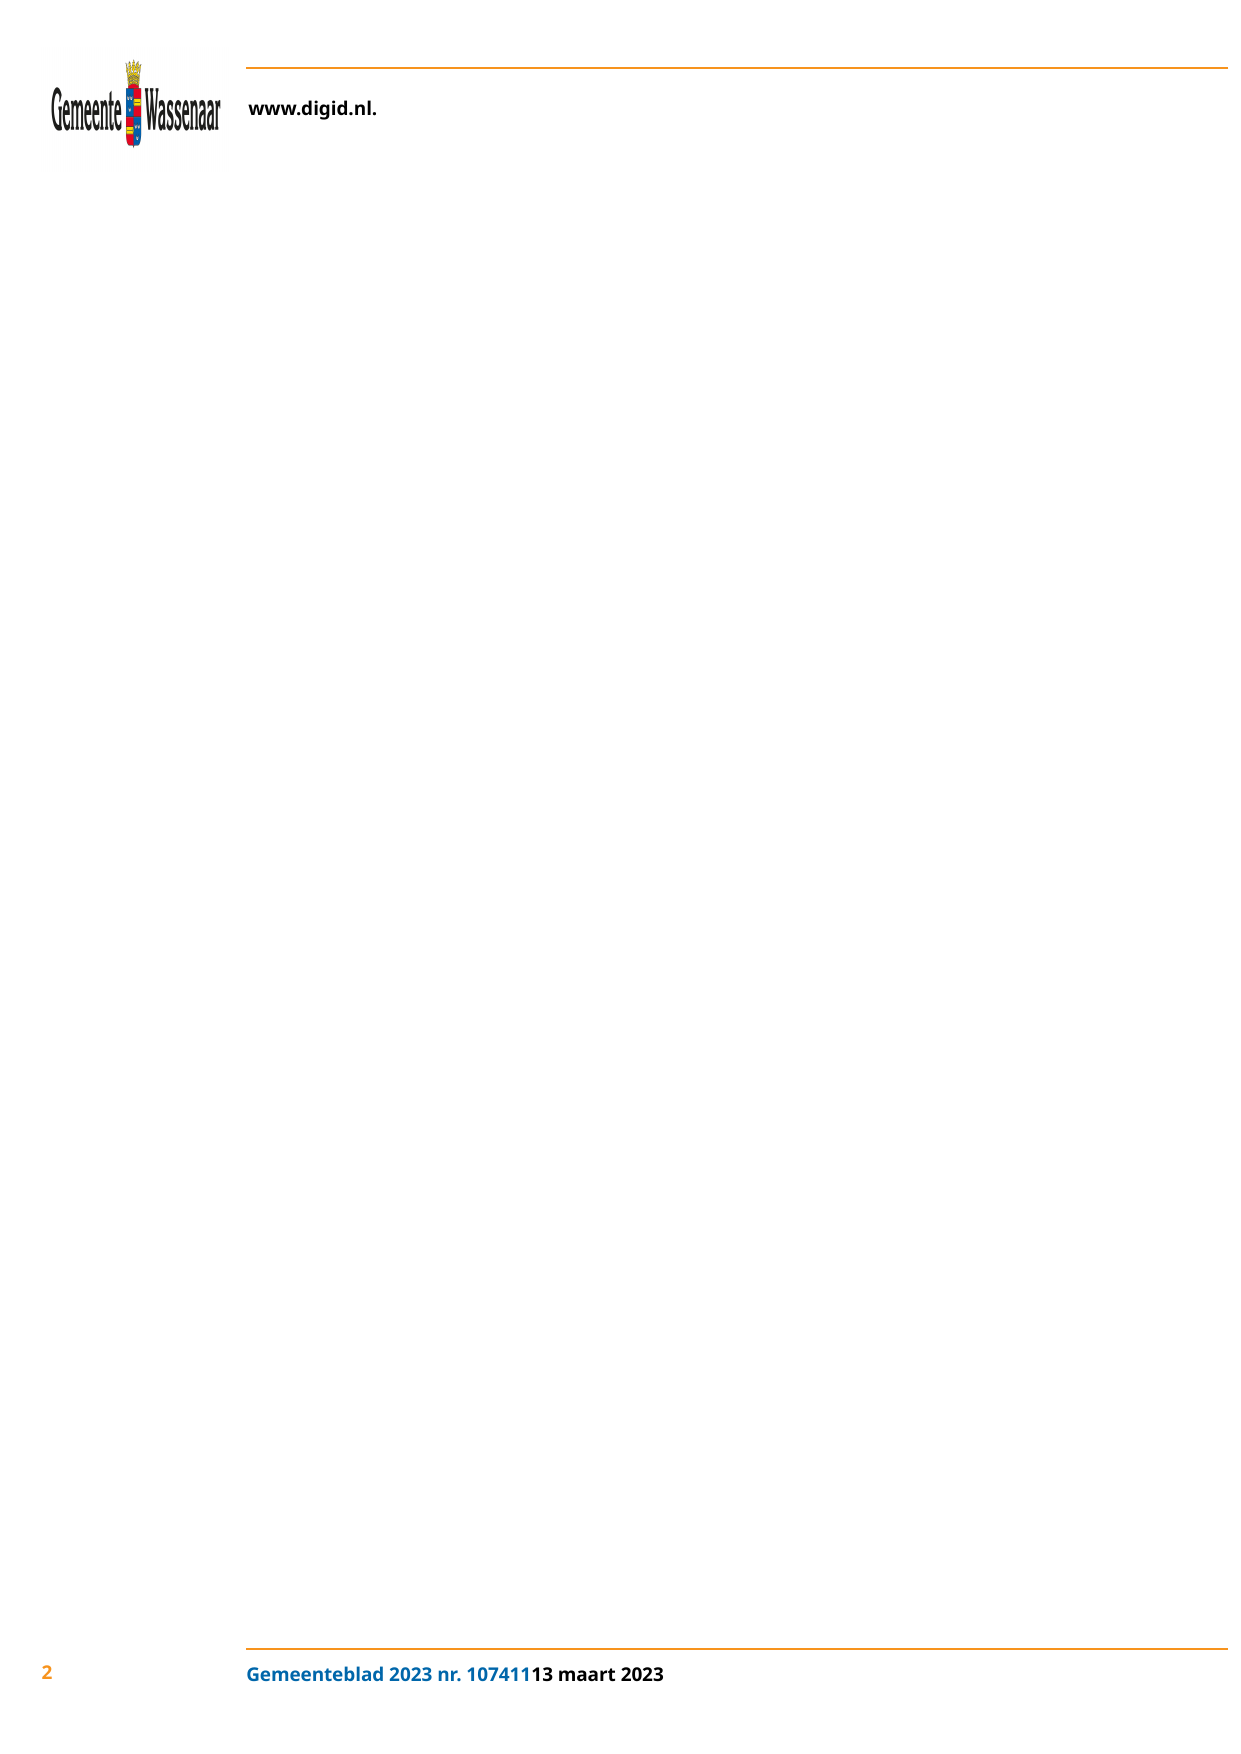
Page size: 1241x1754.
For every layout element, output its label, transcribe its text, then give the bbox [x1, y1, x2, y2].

text www.digid.nl. [248, 95, 1152, 121]
picture [41, 47, 231, 172]
